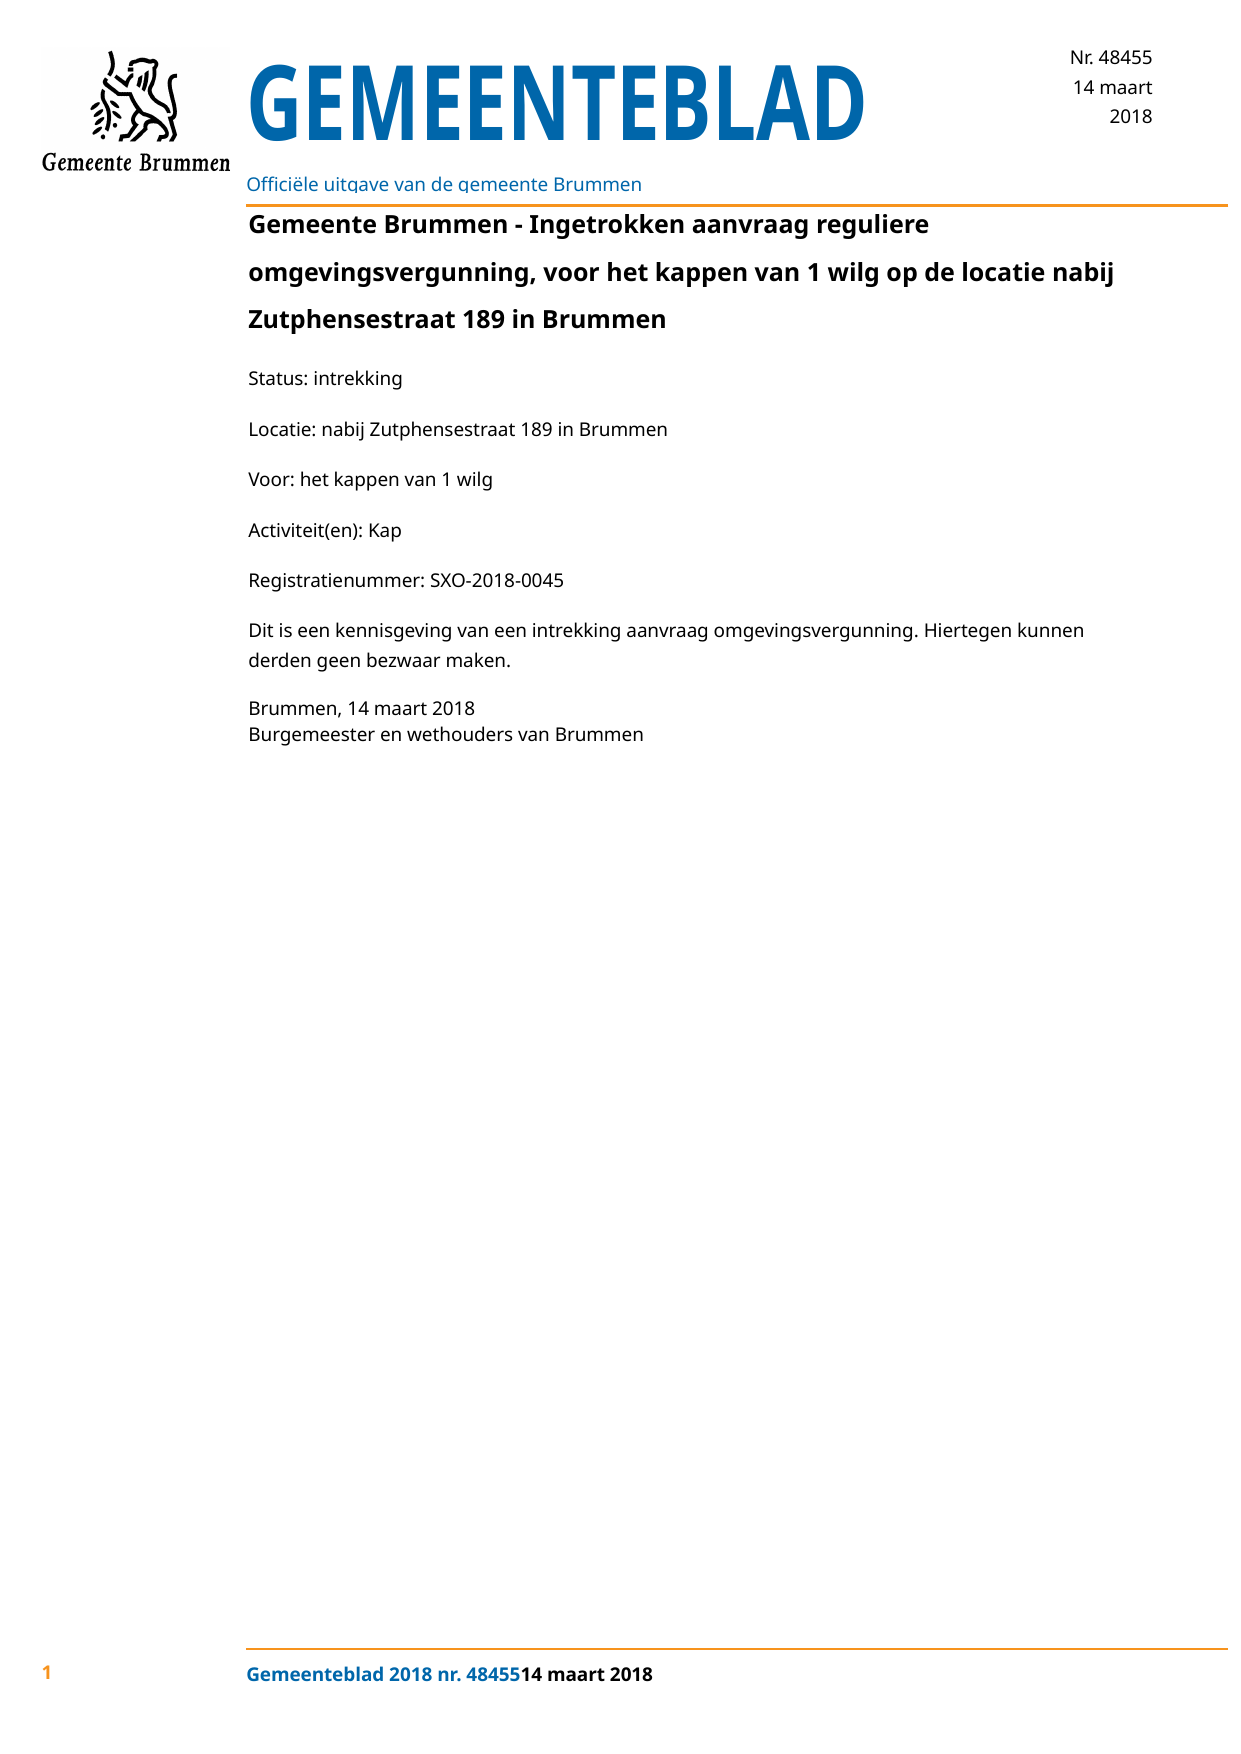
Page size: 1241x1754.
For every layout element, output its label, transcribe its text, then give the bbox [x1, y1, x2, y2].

text Registratienummer: SXO-2018-0045 [248, 567, 1152, 593]
text Burgemeester en wethouders van Brummen [248, 721, 1152, 746]
text Locatie: nabij Zutphensestraat 189 in Brummen [248, 416, 1152, 442]
picture [41, 47, 231, 172]
text Dit is een kennisgeving van een intrekking aanvraag omgevingsvergunning. Hiertegen kunnen derden geen bezwaar maken. [248, 618, 1152, 673]
text Brummen, 14 maart 2018 [248, 695, 1152, 721]
text Voor: het kappen van 1 wilg [248, 466, 1152, 492]
text Status: intrekking [248, 366, 1152, 391]
text Activiteit(en): Kap [248, 517, 1152, 542]
text Gemeente Brummen - Ingetrokken aanvraag reguliere omgevingsvergunning, voor het kappen van 1 wilg op de locatie nabij Zutphensestraat 189 in Brummen [248, 207, 1152, 336]
